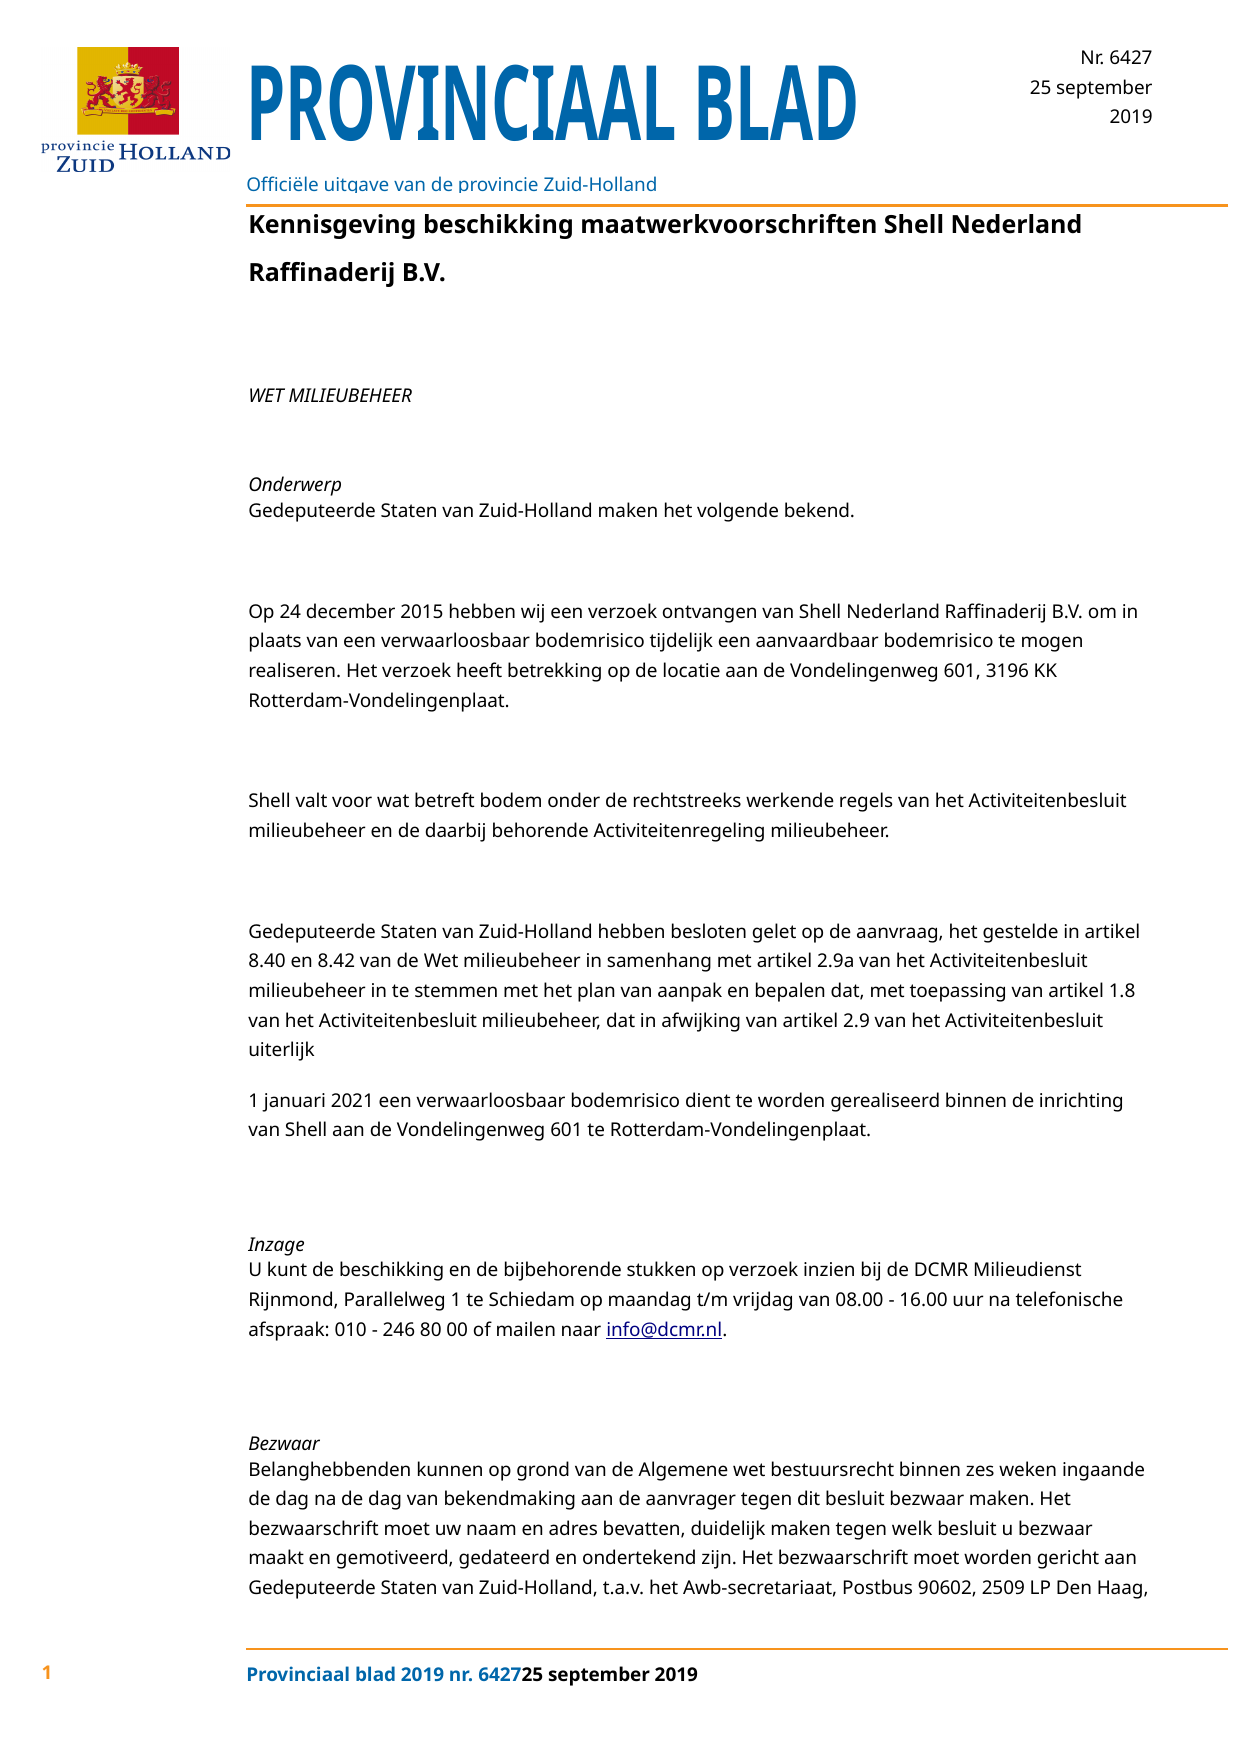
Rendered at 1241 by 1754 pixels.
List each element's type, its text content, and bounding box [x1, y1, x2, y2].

text Gedeputeerde Staten van Zuid-Holland maken het volgende bekend. [248, 497, 1152, 523]
text U kunt de beschikking en de bijbehorende stukken op verzoek inzien bij de DCMR Milieudienst Rijnmond, Parallelweg 1 te Schiedam op maandag t/m vrijdag van 08.00 - 16.00 uur na telefonische afspraak: 010 - 246 80 00 of mailen naar info@dcmr.nl. [248, 1257, 1152, 1341]
text 1 januari 2021 een verwaarloosbaar bodemrisico dient te worden gerealiseerd binnen de inrichting van Shell aan de Vondelingenweg 601 te Rotterdam-Vondelingenplaat. [248, 1087, 1152, 1142]
text Inzage [248, 1231, 1152, 1257]
text Shell valt voor wat betreft bodem onder de rechtstreeks werkende regels van het Activiteitenbesluit milieubeheer en de daarbij behorende Activiteitenregeling milieubeheer. [248, 788, 1152, 843]
text Op 24 december 2015 hebben wij een verzoek ontvangen van Shell Nederland Raffinaderij B.V. om in plaats van een verwaarloosbaar bodemrisico tijdelijk een aanvaardbaar bodemrisico te mogen realiseren. Het verzoek heeft betrekking op de locatie aan de Vondelingenweg 601, 3196 KK Rotterdam-Vondelingenplaat. [248, 598, 1152, 713]
text Bezwaar [248, 1430, 1152, 1456]
text Kennisgeving beschikking maatwerkvoorschriften Shell Nederland Raffinaderij B.V. [248, 207, 1152, 288]
picture [41, 47, 231, 172]
text Gedeputeerde Staten van Zuid-Holland hebben besloten gelet op de aanvraag, het gestelde in artikel 8.40 en 8.42 van de Wet milieubeheer in samenhang met artikel 2.9a van het Activiteitenbesluit milieubeheer in te stemmen met het plan van aanpak en bepalen dat, met toepassing van artikel 1.8 van het Activiteitenbesluit milieubeheer, dat in afwijking van artikel 2.9 van het Activiteitenbesluit uiterlijk [248, 918, 1152, 1062]
text Onderwerp [248, 472, 1152, 497]
text WET MILIEUBEHEER [248, 382, 1152, 408]
text Belanghebbenden kunnen op grond van de Algemene wet bestuursrecht binnen zes weken ingaande de dag na de dag van bekendmaking aan de aanvrager tegen dit besluit bezwaar maken. Het bezwaarschrift moet uw naam en adres bevatten, duidelijk maken tegen welk besluit u bezwaar maakt en gemotiveerd, gedateerd en ondertekend zijn. Het bezwaarschrift moet worden gericht aan Gedeputeerde Staten van Zuid-Holland, t.a.v. het Awb-secretariaat, Postbus 90602, 2509 LP Den Haag, [248, 1456, 1152, 1600]
